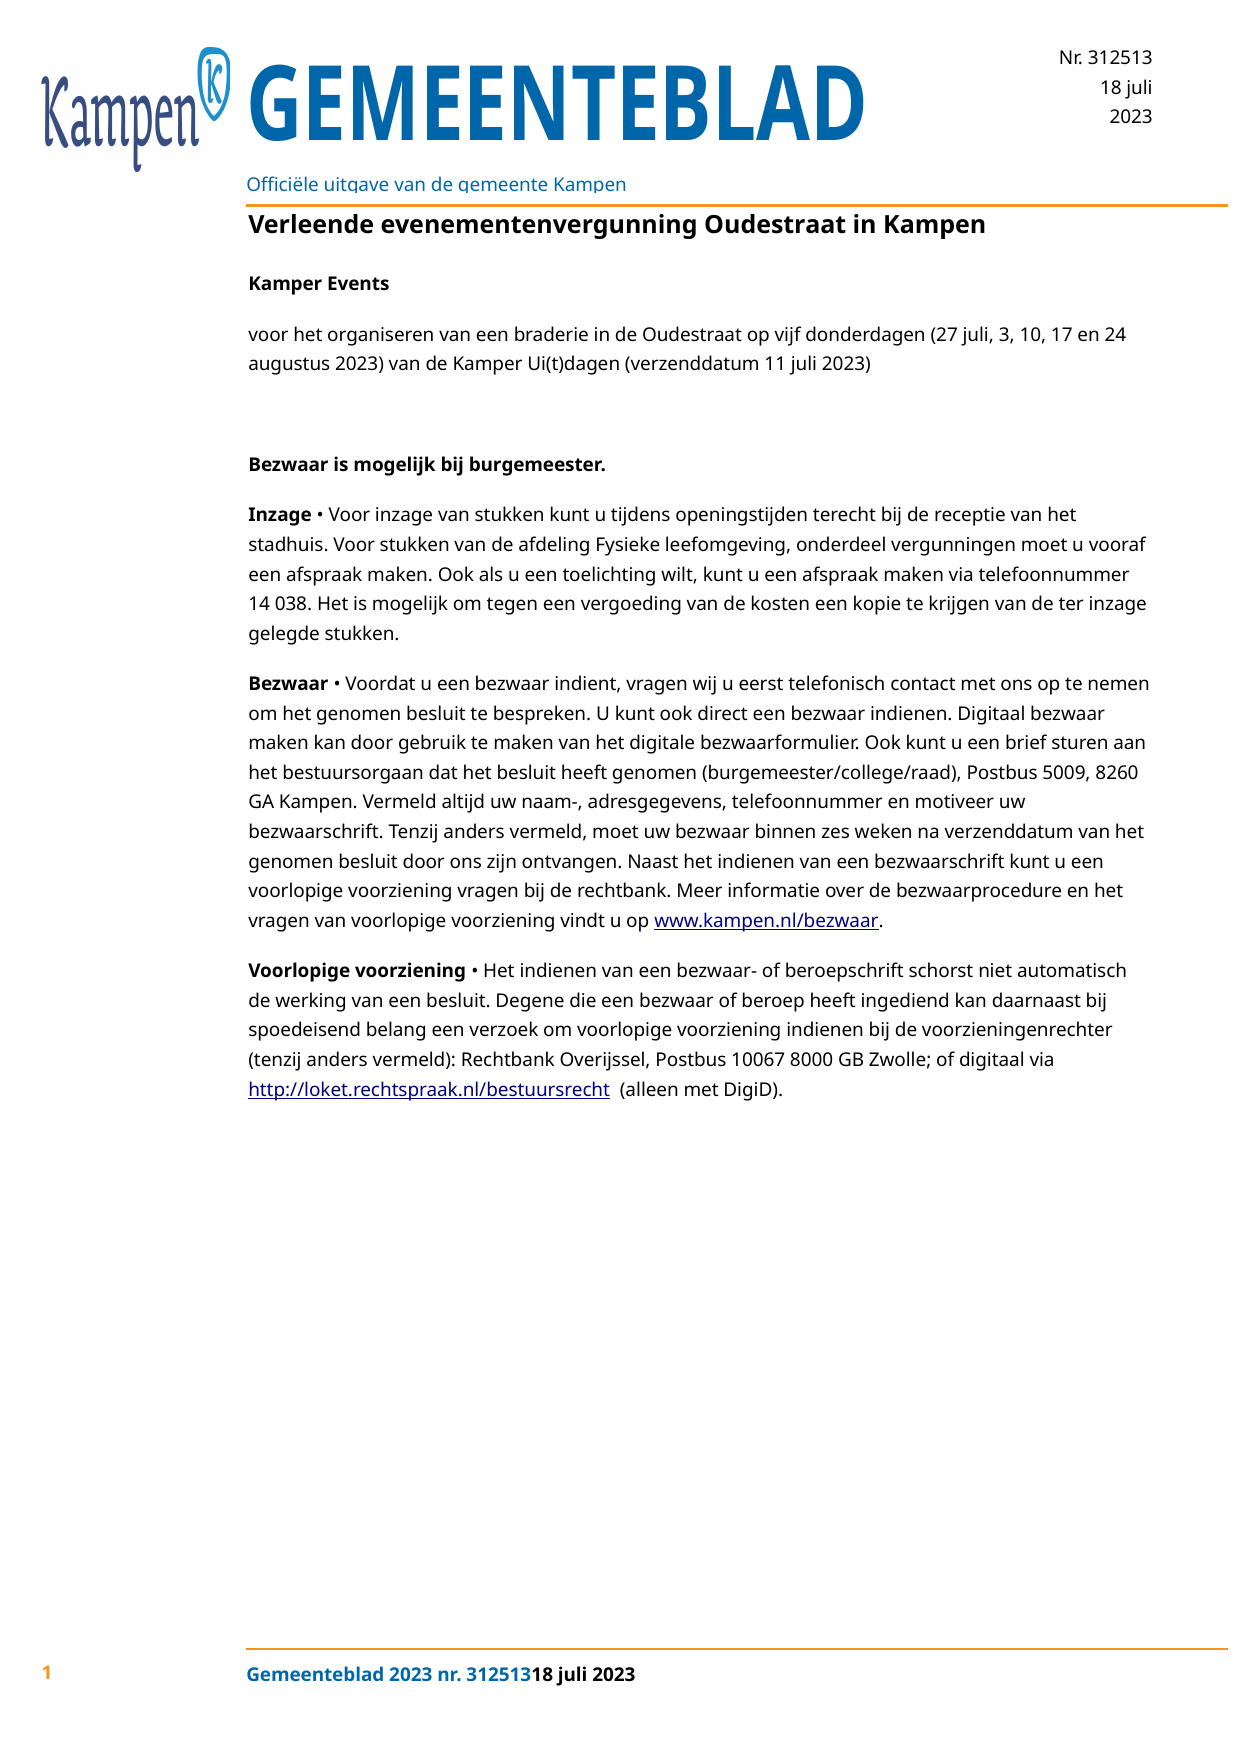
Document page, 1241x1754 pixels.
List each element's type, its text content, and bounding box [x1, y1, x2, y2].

text Bezwaar • Voordat u een bezwaar indient, vragen wij u eerst telefonisch contact met ons op te nemen om het genomen besluit te bespreken. U kunt ook direct een bezwaar indienen. Digitaal bezwaar maken kan door gebruik te maken van het digitale bezwaarformulier. Ook kunt u een brief sturen aan het bestuursorgaan dat het besluit heeft genomen (burgemeester/college/raad), Postbus 5009, 8260 GA Kampen. Vermeld altijd uw naam-, adresgegevens, telefoonnummer en motiveer uw bezwaarschrift. Tenzij anders vermeld, moet uw bezwaar binnen zes weken na verzenddatum van het genomen besluit door ons zijn ontvangen. Naast het indienen van een bezwaarschrift kunt u een voorlopige voorziening vragen bij de rechtbank. Meer informatie over de bezwaarprocedure en het vragen van voorlopige voorziening vindt u op www.kampen.nl/bezwaar. [248, 670, 1152, 933]
text Verleende evenementenvergunning Oudestraat in Kampen [248, 207, 1152, 241]
text Kamper Events [248, 270, 1152, 296]
text Inzage • Voor inzage van stukken kunt u tijdens openingstijden terecht bij de receptie van het stadhuis. Voor stukken van de afdeling Fysieke leefomgeving, onderdeel vergunningen moet u vooraf een afspraak maken. Ook als u een toelichting wilt, kunt u een afspraak maken via telefoonnummer 14 038. Het is mogelijk om tegen een vergoeding van de kosten een kopie te krijgen van de ter inzage gelegde stukken. [248, 502, 1152, 646]
text Bezwaar is mogelijk bij burgemeester. [248, 451, 1152, 477]
text voor het organiseren van een braderie in de Oudestraat op vijf donderdagen (27 juli, 3, 10, 17 en 24 augustus 2023) van de Kamper Ui(t)dagen (verzenddatum 11 juli 2023) [248, 321, 1152, 376]
text Voorlopige voorziening • Het indienen van een bezwaar- of beroepschrift schorst niet automatisch de werking van een besluit. Degene die een bezwaar of beroep heeft ingediend kan daarnaast bij spoedeisend belang een verzoek om voorlopige voorziening indienen bij de voorzieningenrechter (tenzij anders vermeld): Rechtbank Overijssel, Postbus 10067 8000 GB Zwolle; of digitaal via http://loket.rechtspraak.nl/bestuursrecht (alleen met DigiD). [248, 957, 1152, 1101]
picture [41, 47, 231, 172]
